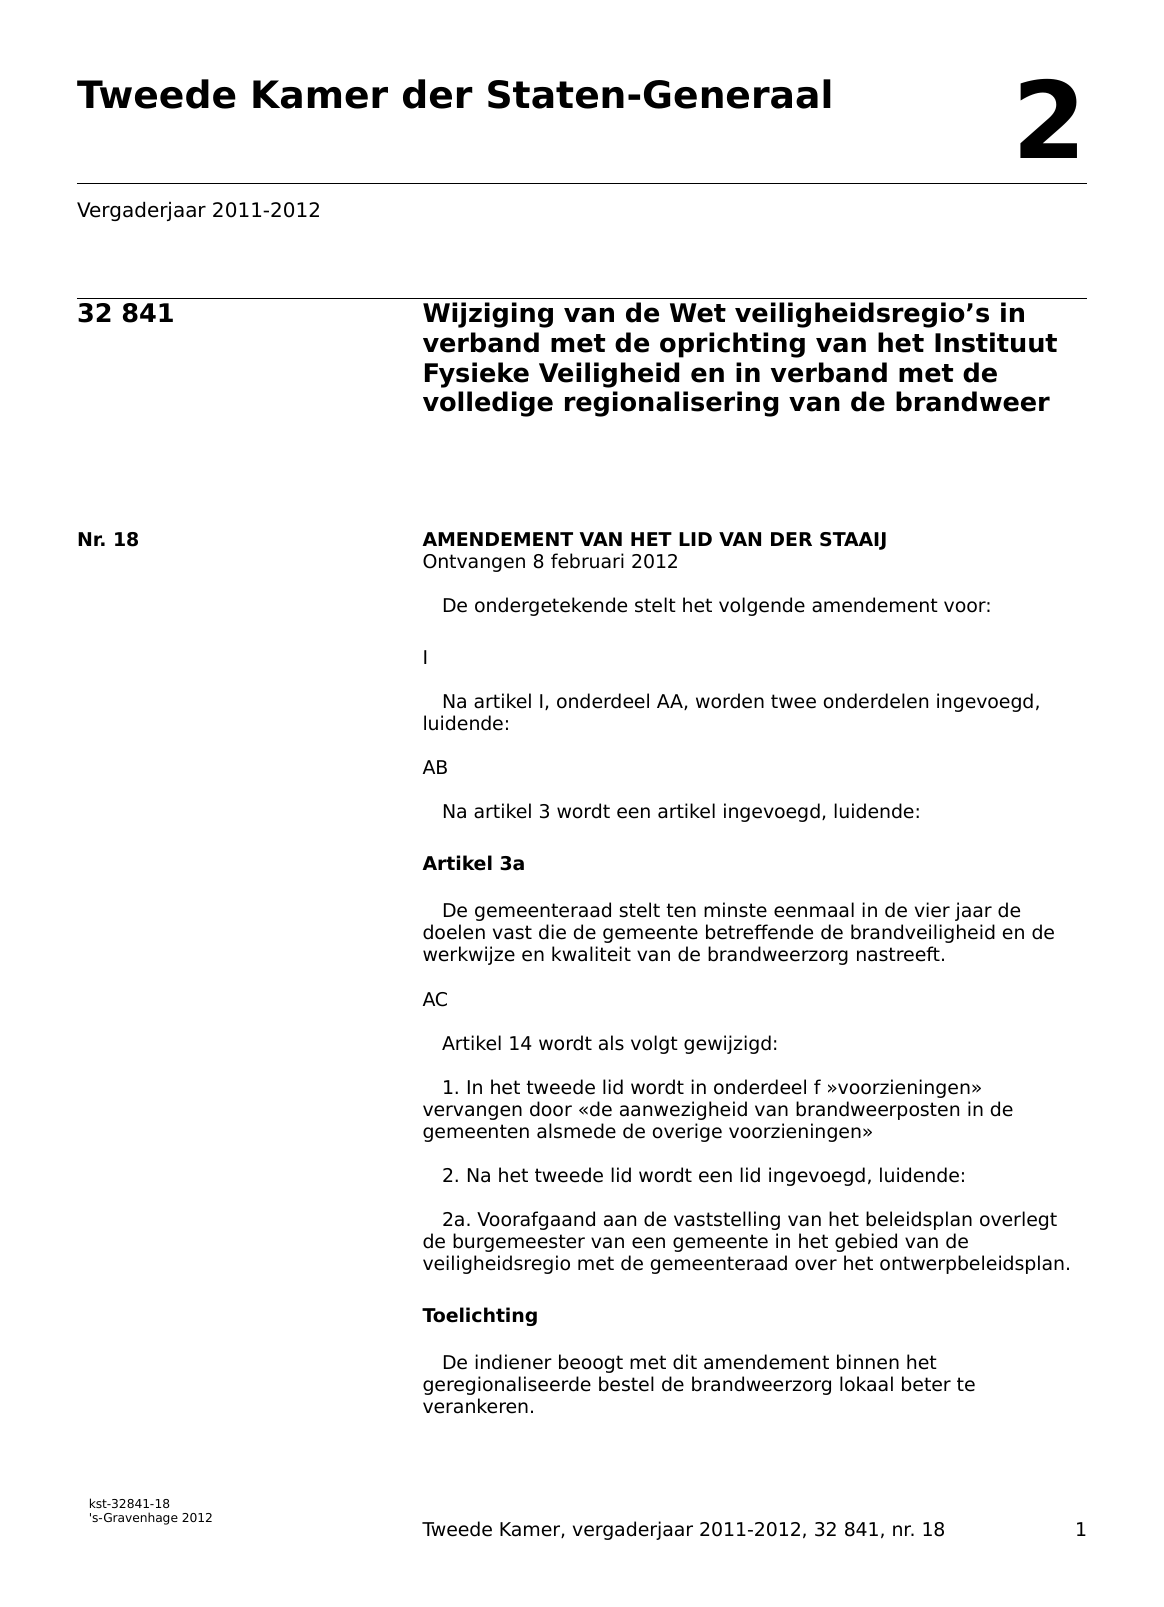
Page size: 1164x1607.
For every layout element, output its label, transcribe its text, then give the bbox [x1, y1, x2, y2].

text Na artikel 3 wordt een artikel ingevoegd, luidende: [422, 801, 1087, 823]
text Na artikel I, onderdeel AA, worden twee onderdelen ingevoegd, luidende: [422, 691, 1087, 735]
text 2a. Voorafgaand aan de vaststelling van het beleidsplan overlegt de burgemeester van een gemeente in het gebied van de veiligheidsregio met de gemeenteraad over het ontwerpbeleidsplan. [422, 1209, 1087, 1275]
text De indiener beoogt met dit amendement binnen het geregionaliseerde bestel de brandweerzorg lokaal beter te verankeren. [422, 1352, 1087, 1418]
text 2. Na het tweede lid wordt een lid ingevoegd, luidende: [422, 1165, 1087, 1187]
text 1. In het tweede lid wordt in onderdeel f »voorzieningen» vervangen door «de aanwezigheid van brandweerposten in de gemeenten alsmede de overige voorzieningen» [422, 1077, 1087, 1143]
text 's-Gravenhage 2012 [88, 1511, 323, 1525]
text De gemeenteraad stelt ten minste eenmaal in de vier jaar de doelen vast die de gemeente betreffende de brandveiligheid en de werkwijze en kwaliteit van de brandweerzorg nastreeft. [422, 900, 1087, 966]
subtitle Artikel 3a [422, 853, 1087, 875]
text AB [422, 757, 1087, 779]
table_header 2 [886, 59, 1087, 183]
subtitle Nr. 18 AMENDEMENT VAN HET LID VAN DER STAAIJ [77, 529, 1087, 551]
table_header Tweede Kamer der Staten-Generaal [77, 59, 886, 183]
subtitle I [422, 647, 1087, 669]
subtitle 32 841 Wijziging van de Wet veiligheidsregio’s in verband met de oprichting van het Instituut Fysieke Veiligheid en in verband met de volledige regionalisering van de brandweer [77, 299, 1087, 418]
text De ondergetekende stelt het volgende amendement voor: [422, 595, 1087, 617]
text kst-32841-18 [88, 1497, 323, 1511]
text Ontvangen 8 februari 2012 [422, 551, 1087, 573]
table_cell Vergaderjaar 2011-2012 [77, 184, 1087, 298]
text Artikel 14 wordt als volgt gewijzigd: [422, 1033, 1087, 1054]
subtitle Toelichting [422, 1305, 1087, 1327]
text AC [422, 988, 1087, 1010]
